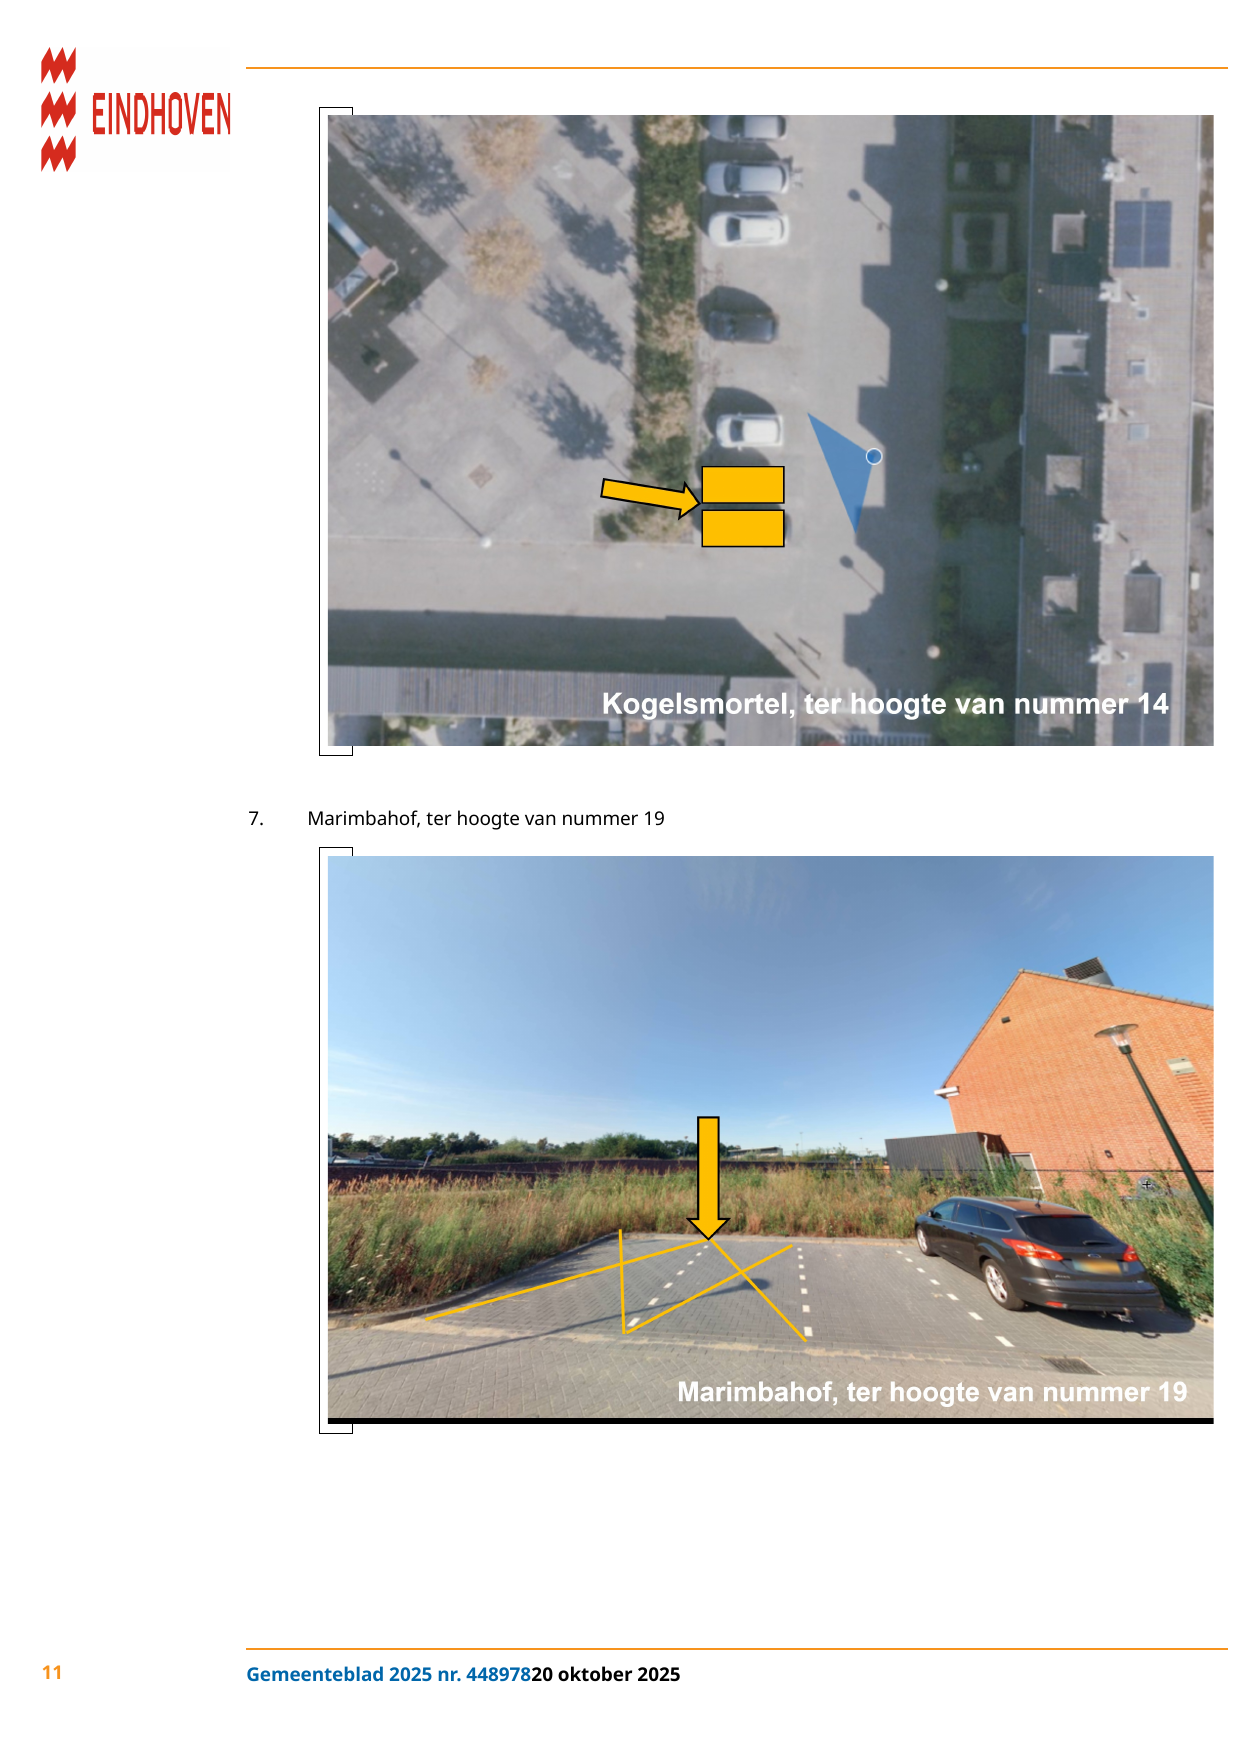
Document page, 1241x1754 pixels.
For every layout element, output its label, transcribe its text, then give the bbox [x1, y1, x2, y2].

picture [327, 115, 1214, 746]
list Marimbahof, ter hoogte van nummer 19 [248, 806, 1152, 831]
picture [41, 47, 231, 172]
picture [327, 856, 1214, 1424]
